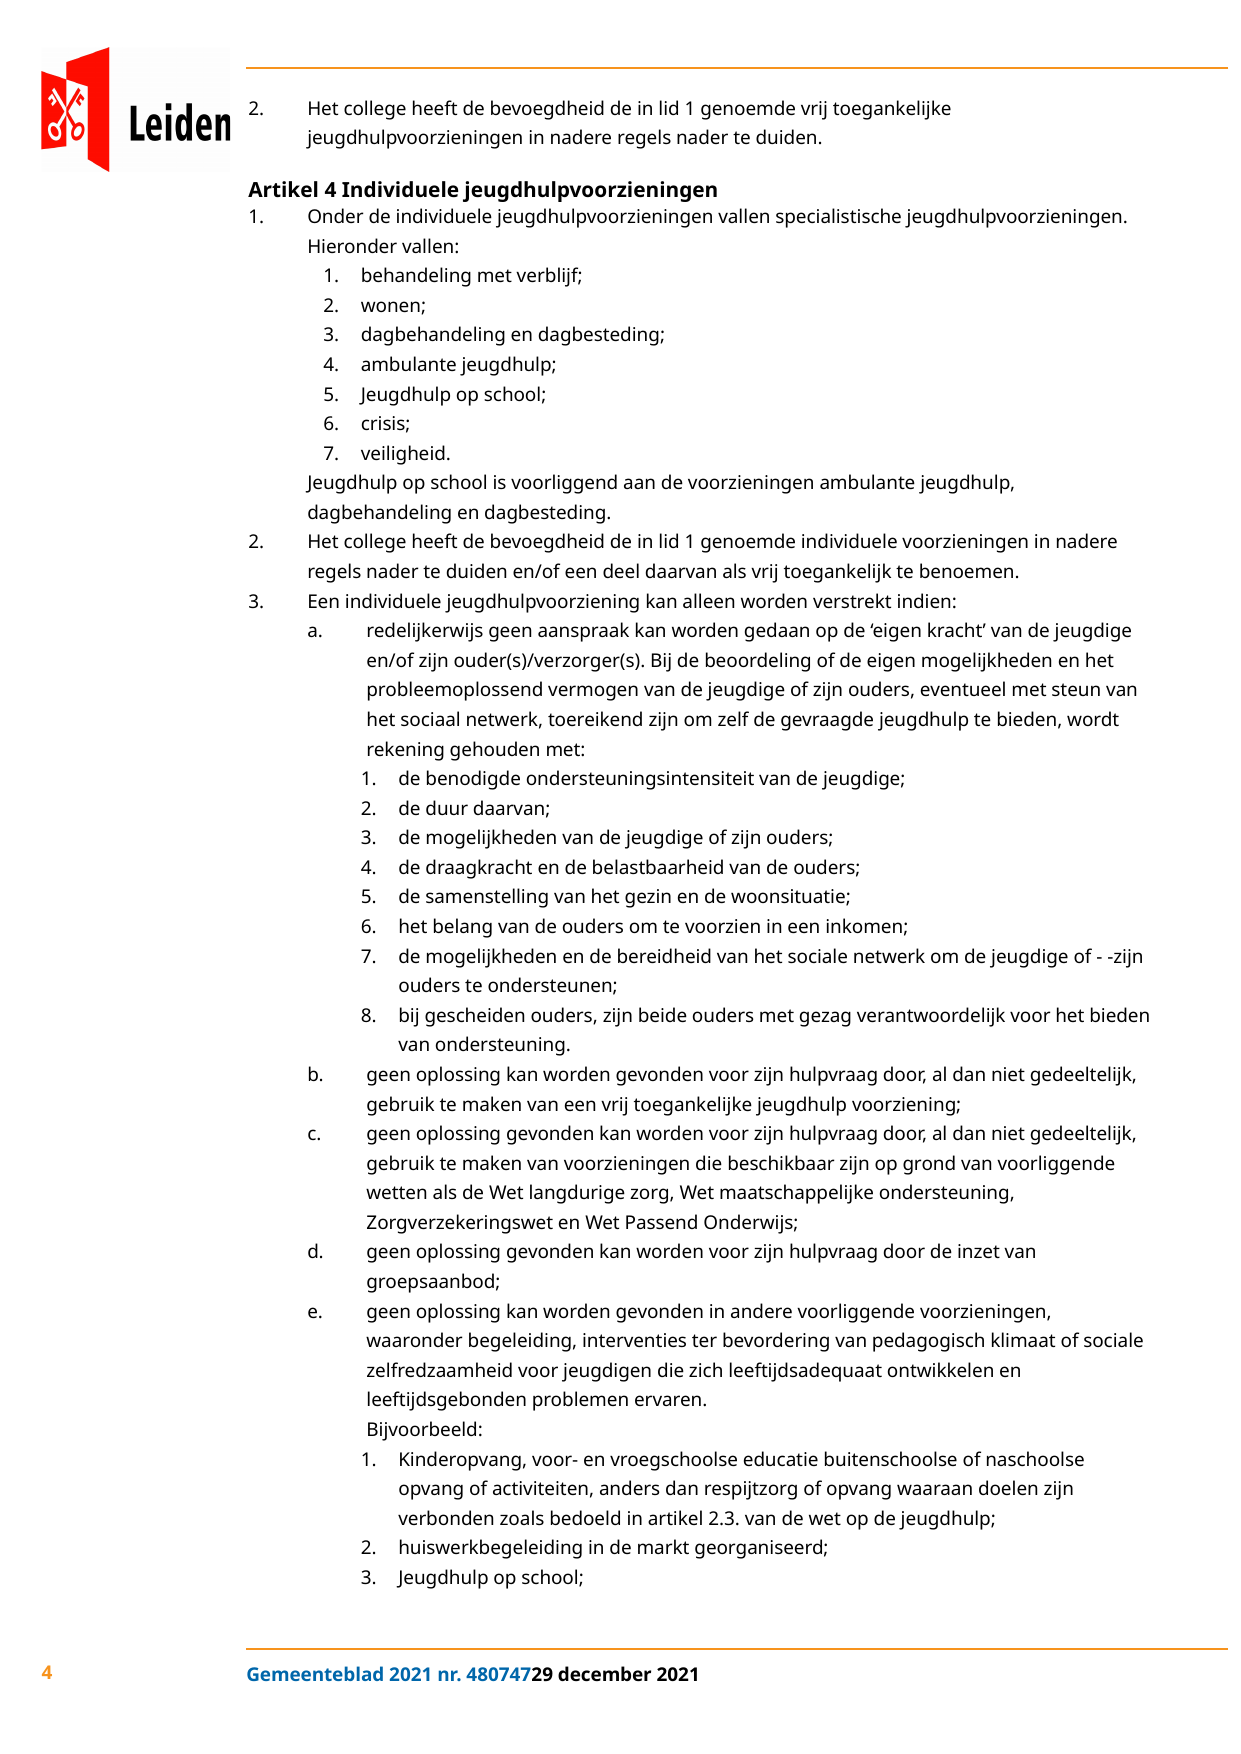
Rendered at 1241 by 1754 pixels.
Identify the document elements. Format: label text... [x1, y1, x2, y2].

list Onder de individuele jeugdhulpvoorzieningen vallen specialistische jeugdhulpvoorzieningen. [248, 203, 1152, 229]
list de benodigde ondersteuningsintensiteit van de jeugdige; [361, 765, 1152, 791]
list Bijvoorbeeld: [307, 1416, 1152, 1442]
list wonen; [323, 292, 1152, 318]
list Jeugdhulp op school; [361, 1564, 1152, 1590]
list geen oplossing kan worden gevonden in andere voorliggende voorzieningen, waaronder begeleiding, interventies ter bevordering van pedagogisch klimaat of sociale zelfredzaamheid voor jeugdigen die zich leeftijdsadequaat ontwikkelen en leeftijdsgebonden problemen ervaren. [307, 1298, 1152, 1412]
list Het college heeft de bevoegdheid de in lid 1 genoemde vrij toegankelijke jeugdhulpvoorzieningen in nadere regels nader te duiden. [248, 95, 1152, 150]
list Een individuele jeugdhulpvoorziening kan alleen worden verstrekt indien: [248, 588, 1152, 613]
list Jeugdhulp op school; [323, 381, 1152, 406]
list crisis; [323, 410, 1152, 436]
list Het college heeft de bevoegdheid de in lid 1 genoemde individuele voorzieningen in nadere regels nader te duiden en/of een deel daarvan als vrij toegankelijk te benoemen. [248, 529, 1152, 584]
list dagbehandeling en dagbesteding; [323, 322, 1152, 347]
list de mogelijkheden van de jeugdige of zijn ouders; [361, 824, 1152, 850]
list geen oplossing gevonden kan worden voor zijn hulpvraag door de inzet van groepsaanbod; [307, 1239, 1152, 1294]
list geen oplossing gevonden kan worden voor zijn hulpvraag door, al dan niet gedeeltelijk, gebruik te maken van voorzieningen die beschikbaar zijn op grond van voorliggende wetten als de Wet langdurige zorg, Wet maatschappelijke ondersteuning, Zorgverzekeringswet en Wet Passend Onderwijs; [307, 1120, 1152, 1235]
list Hieronder vallen: [248, 233, 1152, 258]
list redelijkerwijs geen aanspraak kan worden gedaan op de ‘eigen kracht’ van de jeugdige en/of zijn ouder(s)/verzorger(s). Bij de beoordeling of de eigen mogelijkheden en het probleemoplossend vermogen van de jeugdige of zijn ouders, eventueel met steun van het sociaal netwerk, toereikend zijn om zelf de gevraagde jeugdhulp te bieden, wordt rekening gehouden met: [307, 617, 1152, 761]
list geen oplossing kan worden gevonden voor zijn hulpvraag door, al dan niet gedeeltelijk, gebruik te maken van een vrij toegankelijke jeugdhulp voorziening; [307, 1061, 1152, 1116]
text Artikel 4 Individuele jeugdhulpvoorzieningen [248, 175, 1152, 203]
list de duur daarvan; [361, 795, 1152, 821]
list de mogelijkheden en de bereidheid van het sociale netwerk om de jeugdige of - -zijn ouders te ondersteunen; [361, 943, 1152, 998]
picture [41, 47, 231, 172]
list de draagkracht en de belastbaarheid van de ouders; [361, 854, 1152, 880]
list Jeugdhulp op school is voorliggend aan de voorzieningen ambulante jeugdhulp, dagbehandeling en dagbesteding. [248, 469, 1152, 525]
list ambulante jeugdhulp; [323, 351, 1152, 377]
list de samenstelling van het gezin en de woonsituatie; [361, 884, 1152, 909]
list het belang van de ouders om te voorzien in een inkomen; [361, 913, 1152, 939]
list Kinderopvang, voor- en vroegschoolse educatie buitenschoolse of naschoolse opvang of activiteiten, anders dan respijtzorg of opvang waaraan doelen zijn verbonden zoals bedoeld in artikel 2.3. van de wet op de jeugdhulp; [361, 1446, 1152, 1531]
list bij gescheiden ouders, zijn beide ouders met gezag verantwoordelijk voor het bieden van ondersteuning. [361, 1002, 1152, 1057]
list huiswerkbegeleiding in de markt georganiseerd; [361, 1534, 1152, 1560]
list behandeling met verblijf; [323, 262, 1152, 288]
list veiligheid. [323, 440, 1152, 466]
